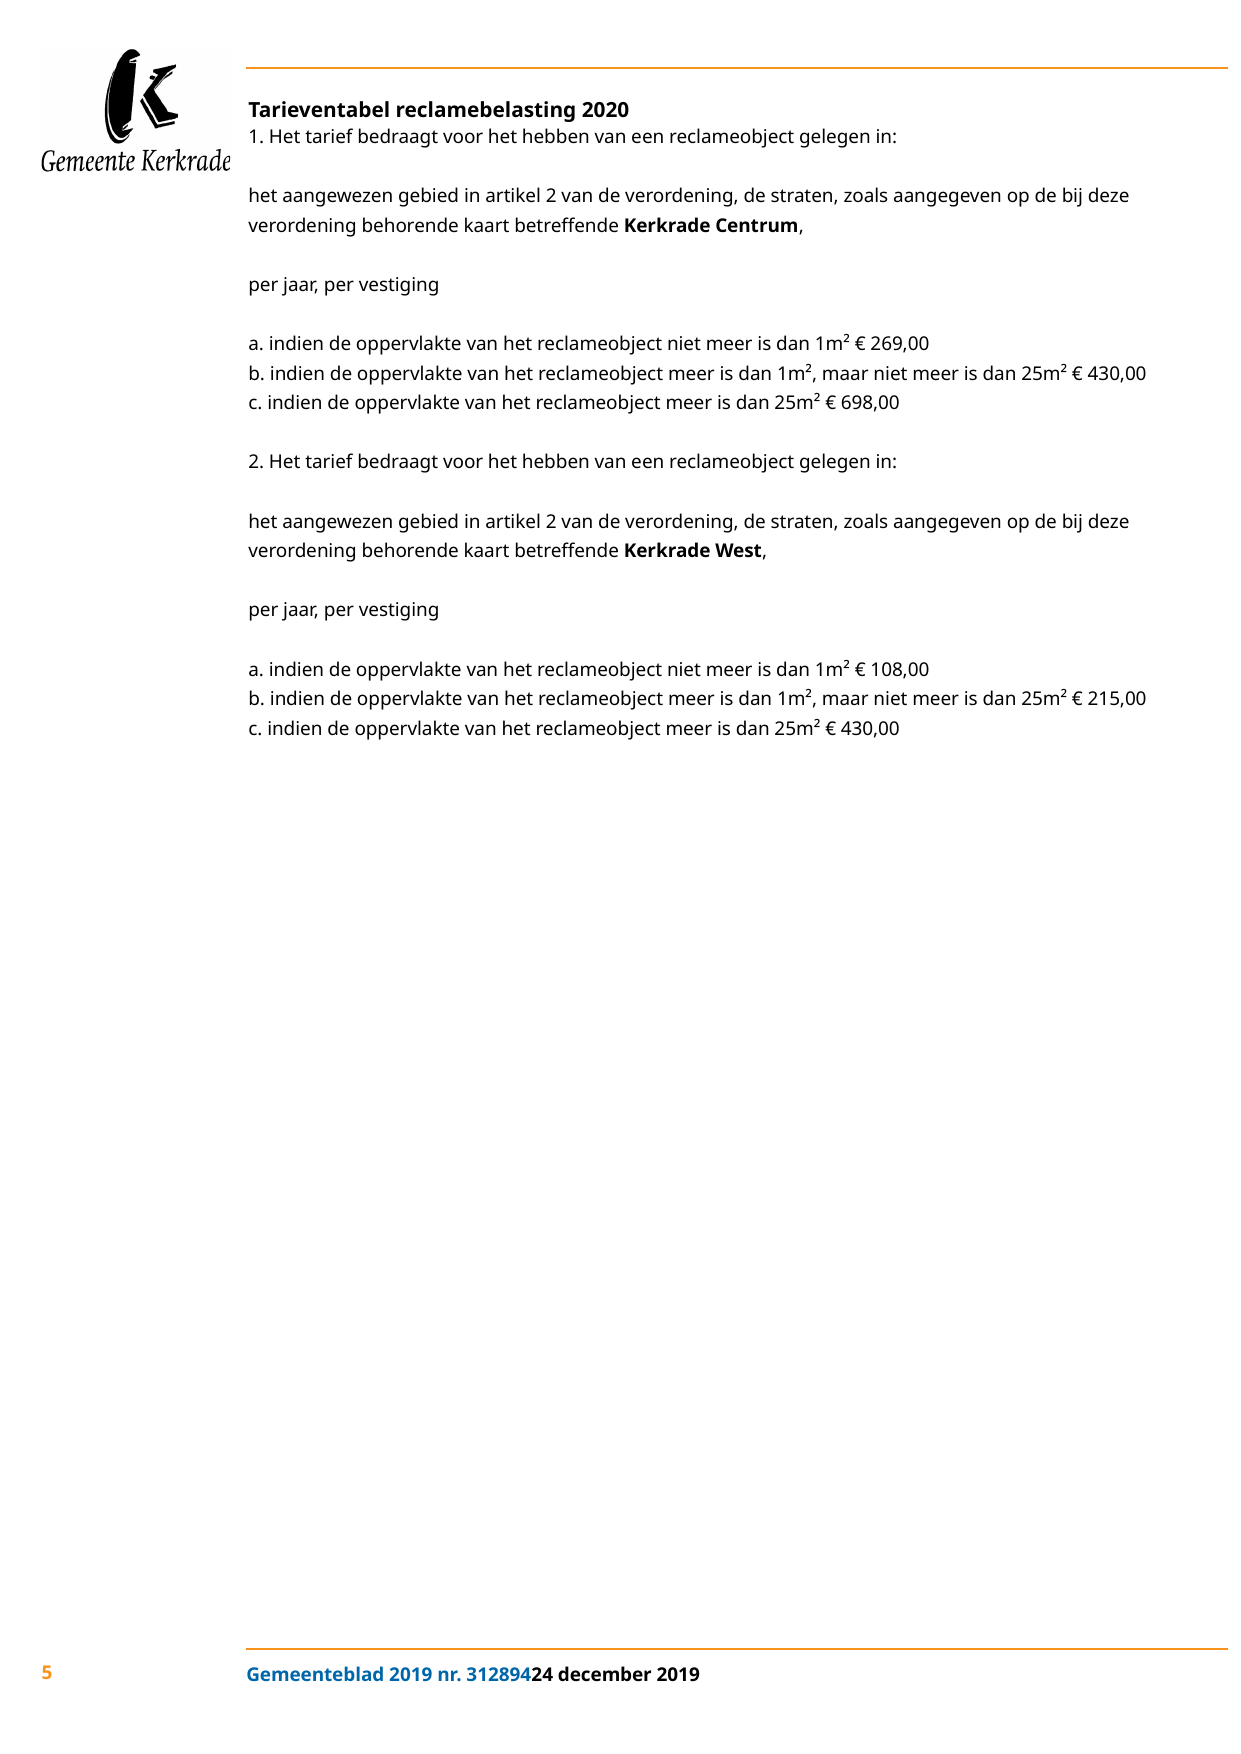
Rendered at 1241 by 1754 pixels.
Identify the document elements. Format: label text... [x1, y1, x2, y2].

text b. indien de oppervlakte van het reclameobject meer is dan 1m², maar niet meer is dan 25m² € 215,00 [248, 685, 1152, 711]
text c. indien de oppervlakte van het reclameobject meer is dan 25m² € 430,00 [248, 715, 1152, 741]
text per jaar, per vestiging [248, 271, 1152, 297]
text Tarieventabel reclamebelasting 2020 [248, 95, 1152, 123]
picture [41, 47, 231, 172]
text 1. Het tarief bedraagt voor het hebben van een reclameobject gelegen in: [248, 123, 1152, 149]
text het aangewezen gebied in artikel 2 van de verordening, de straten, zoals aangegeven op de bij deze verordening behorende kaart betreffende Kerkrade West, [248, 508, 1152, 563]
text 2. Het tarief bedraagt voor het hebben van een reclameobject gelegen in: [248, 449, 1152, 474]
text het aangewezen gebied in artikel 2 van de verordening, de straten, zoals aangegeven op de bij deze verordening behorende kaart betreffende Kerkrade Centrum, [248, 182, 1152, 238]
text b. indien de oppervlakte van het reclameobject meer is dan 1m², maar niet meer is dan 25m² € 430,00 [248, 360, 1152, 386]
text c. indien de oppervlakte van het reclameobject meer is dan 25m² € 698,00 [248, 389, 1152, 415]
text a. indien de oppervlakte van het reclameobject niet meer is dan 1m² € 108,00 [248, 656, 1152, 682]
text per jaar, per vestiging [248, 597, 1152, 622]
text a. indien de oppervlakte van het reclameobject niet meer is dan 1m² € 269,00 [248, 330, 1152, 356]
